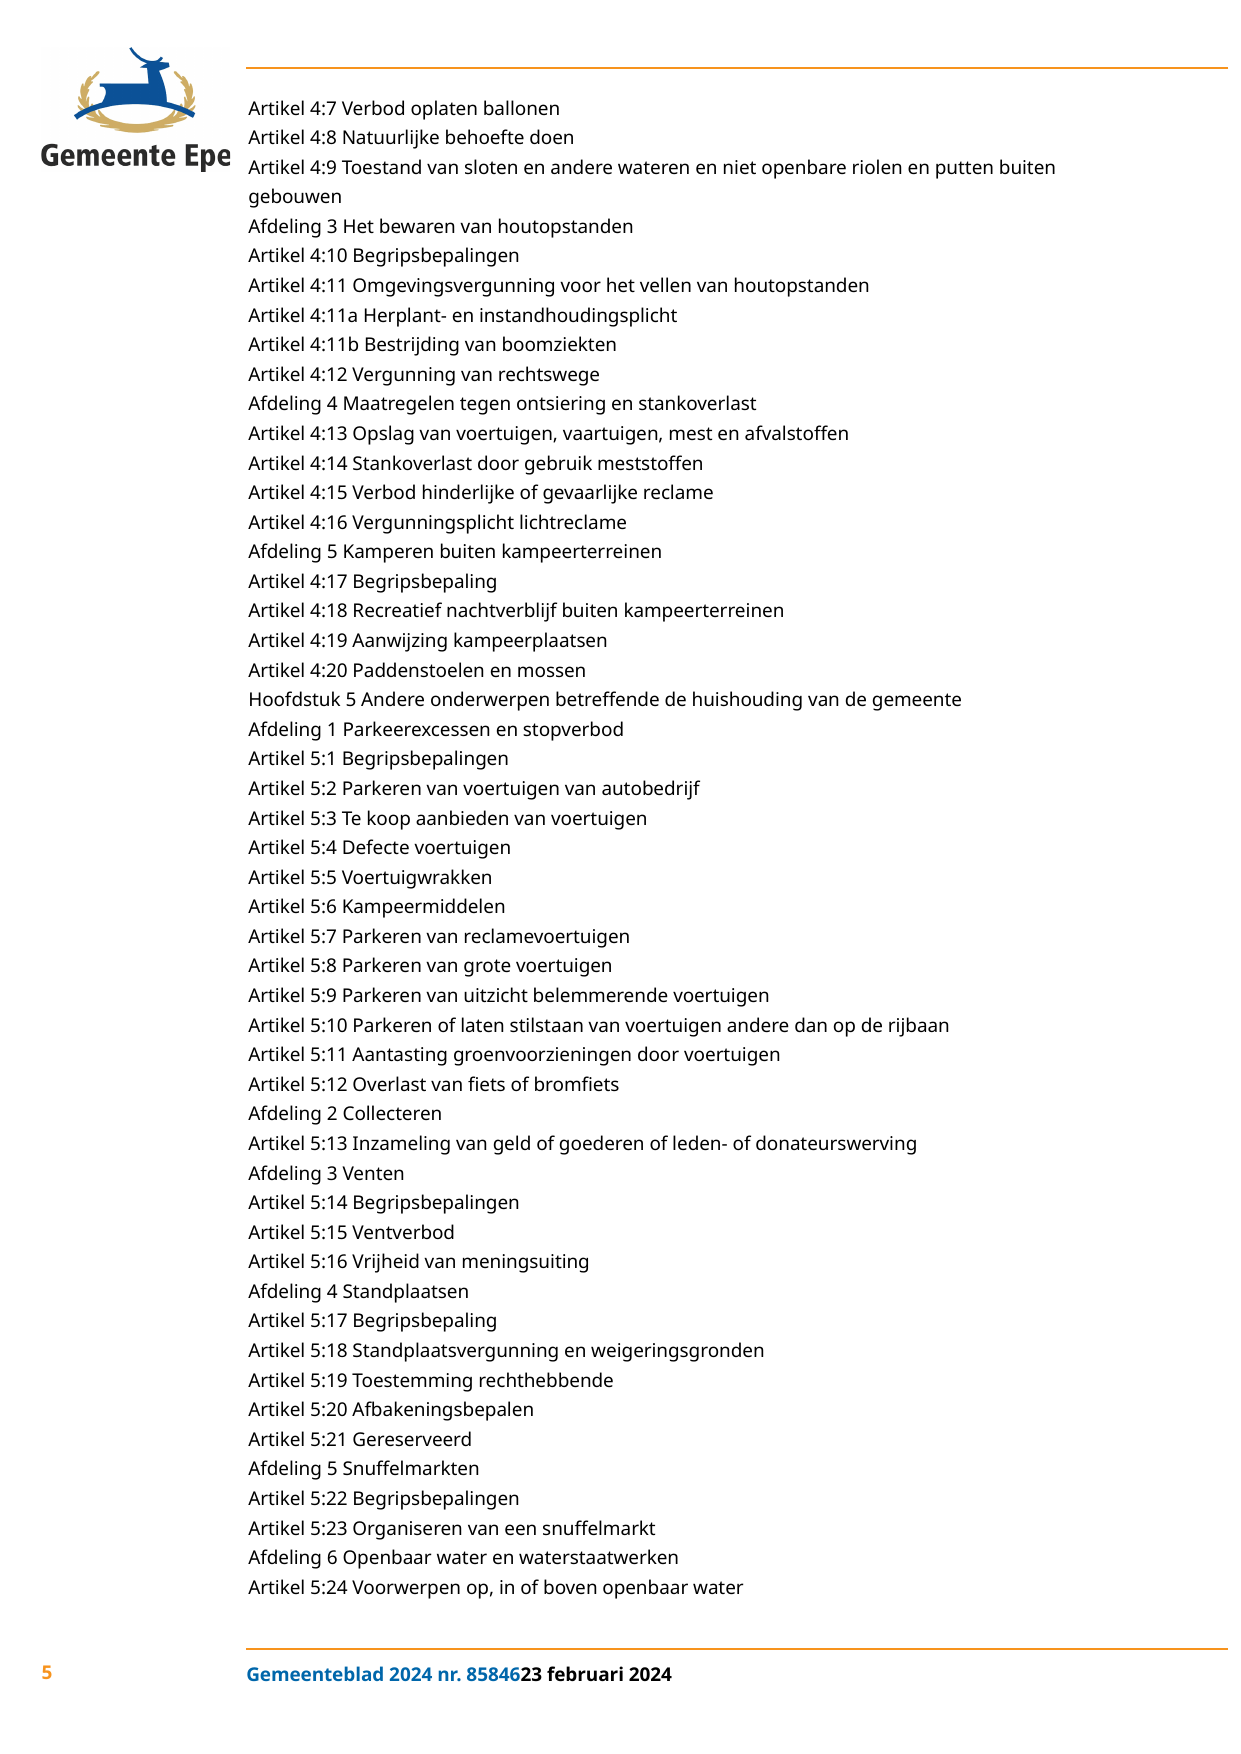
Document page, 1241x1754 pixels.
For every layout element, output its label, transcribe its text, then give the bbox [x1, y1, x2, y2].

text Artikel 4:8 Natuurlijke behoefte doen [248, 124, 1152, 150]
text Artikel 4:11a Herplant- en instandhoudingsplicht [248, 302, 1152, 328]
text Artikel 5:1 Begripsbepalingen [248, 746, 1152, 771]
text Artikel 4:17 Begripsbepaling [248, 568, 1152, 594]
text Artikel 4:11 Omgevingsvergunning voor het vellen van houtopstanden [248, 272, 1152, 298]
text Artikel 5:21 Gereserveerd [248, 1426, 1152, 1452]
text Artikel 5:2 Parkeren van voertuigen van autobedrijf [248, 775, 1152, 801]
picture [41, 47, 231, 172]
text Artikel 5:4 Defecte voertuigen [248, 834, 1152, 860]
text Artikel 4:19 Aanwijzing kampeerplaatsen [248, 627, 1152, 653]
text Afdeling 1 Parkeerexcessen en stopverbod [248, 716, 1152, 742]
text Artikel 5:17 Begripsbepaling [248, 1308, 1152, 1333]
text Artikel 5:3 Te koop aanbieden van voertuigen [248, 805, 1152, 831]
text Artikel 5:23 Organiseren van een snuffelmarkt [248, 1515, 1152, 1541]
text Artikel 5:22 Begripsbepalingen [248, 1485, 1152, 1511]
text Artikel 4:11b Bestrijding van boomziekten [248, 331, 1152, 357]
text Artikel 5:12 Overlast van fiets of bromfiets [248, 1071, 1152, 1097]
text Artikel 5:7 Parkeren van reclamevoertuigen [248, 923, 1152, 949]
text Afdeling 3 Het bewaren van houtopstanden [248, 213, 1152, 239]
text Hoofdstuk 5 Andere onderwerpen betreffende de huishouding van de gemeente [248, 686, 1152, 712]
text Artikel 4:9 Toestand van sloten en andere wateren en niet openbare riolen en putten buiten gebouwen [248, 154, 1152, 209]
text Artikel 5:11 Aantasting groenvoorzieningen door voertuigen [248, 1041, 1152, 1067]
text Afdeling 3 Venten [248, 1160, 1152, 1186]
text Artikel 5:14 Begripsbepalingen [248, 1189, 1152, 1215]
text Artikel 5:19 Toestemming rechthebbende [248, 1367, 1152, 1393]
text Artikel 5:16 Vrijheid van meningsuiting [248, 1248, 1152, 1274]
text Artikel 4:18 Recreatief nachtverblijf buiten kampeerterreinen [248, 598, 1152, 623]
text Artikel 5:13 Inzameling van geld of goederen of leden- of donateurswerving [248, 1130, 1152, 1156]
text Artikel 4:14 Stankoverlast door gebruik meststoffen [248, 450, 1152, 476]
text Artikel 5:15 Ventverbod [248, 1219, 1152, 1245]
text Artikel 5:9 Parkeren van uitzicht belemmerende voertuigen [248, 982, 1152, 1008]
text Artikel 4:15 Verbod hinderlijke of gevaarlijke reclame [248, 479, 1152, 505]
text Artikel 4:7 Verbod oplaten ballonen [248, 95, 1152, 121]
text Artikel 4:10 Begripsbepalingen [248, 243, 1152, 268]
text Afdeling 6 Openbaar water en waterstaatwerken [248, 1544, 1152, 1570]
text Afdeling 4 Standplaatsen [248, 1278, 1152, 1304]
text Artikel 4:16 Vergunningsplicht lichtreclame [248, 509, 1152, 535]
text Artikel 5:24 Voorwerpen op, in of boven openbaar water [248, 1574, 1152, 1600]
text Artikel 5:8 Parkeren van grote voertuigen [248, 953, 1152, 978]
text Artikel 5:5 Voertuigwrakken [248, 864, 1152, 890]
text Afdeling 5 Kamperen buiten kampeerterreinen [248, 538, 1152, 564]
text Artikel 5:10 Parkeren of laten stilstaan van voertuigen andere dan op de rijbaan [248, 1012, 1152, 1038]
text Artikel 5:18 Standplaatsvergunning en weigeringsgronden [248, 1337, 1152, 1363]
text Artikel 4:12 Vergunning van rechtswege [248, 361, 1152, 387]
text Artikel 5:6 Kampeermiddelen [248, 893, 1152, 919]
text Artikel 4:13 Opslag van voertuigen, vaartuigen, mest en afvalstoffen [248, 420, 1152, 446]
text Afdeling 4 Maatregelen tegen ontsiering en stankoverlast [248, 391, 1152, 416]
text Artikel 5:20 Afbakeningsbepalen [248, 1396, 1152, 1422]
text Afdeling 5 Snuffelmarkten [248, 1456, 1152, 1481]
text Afdeling 2 Collecteren [248, 1101, 1152, 1126]
text Artikel 4:20 Paddenstoelen en mossen [248, 657, 1152, 683]
